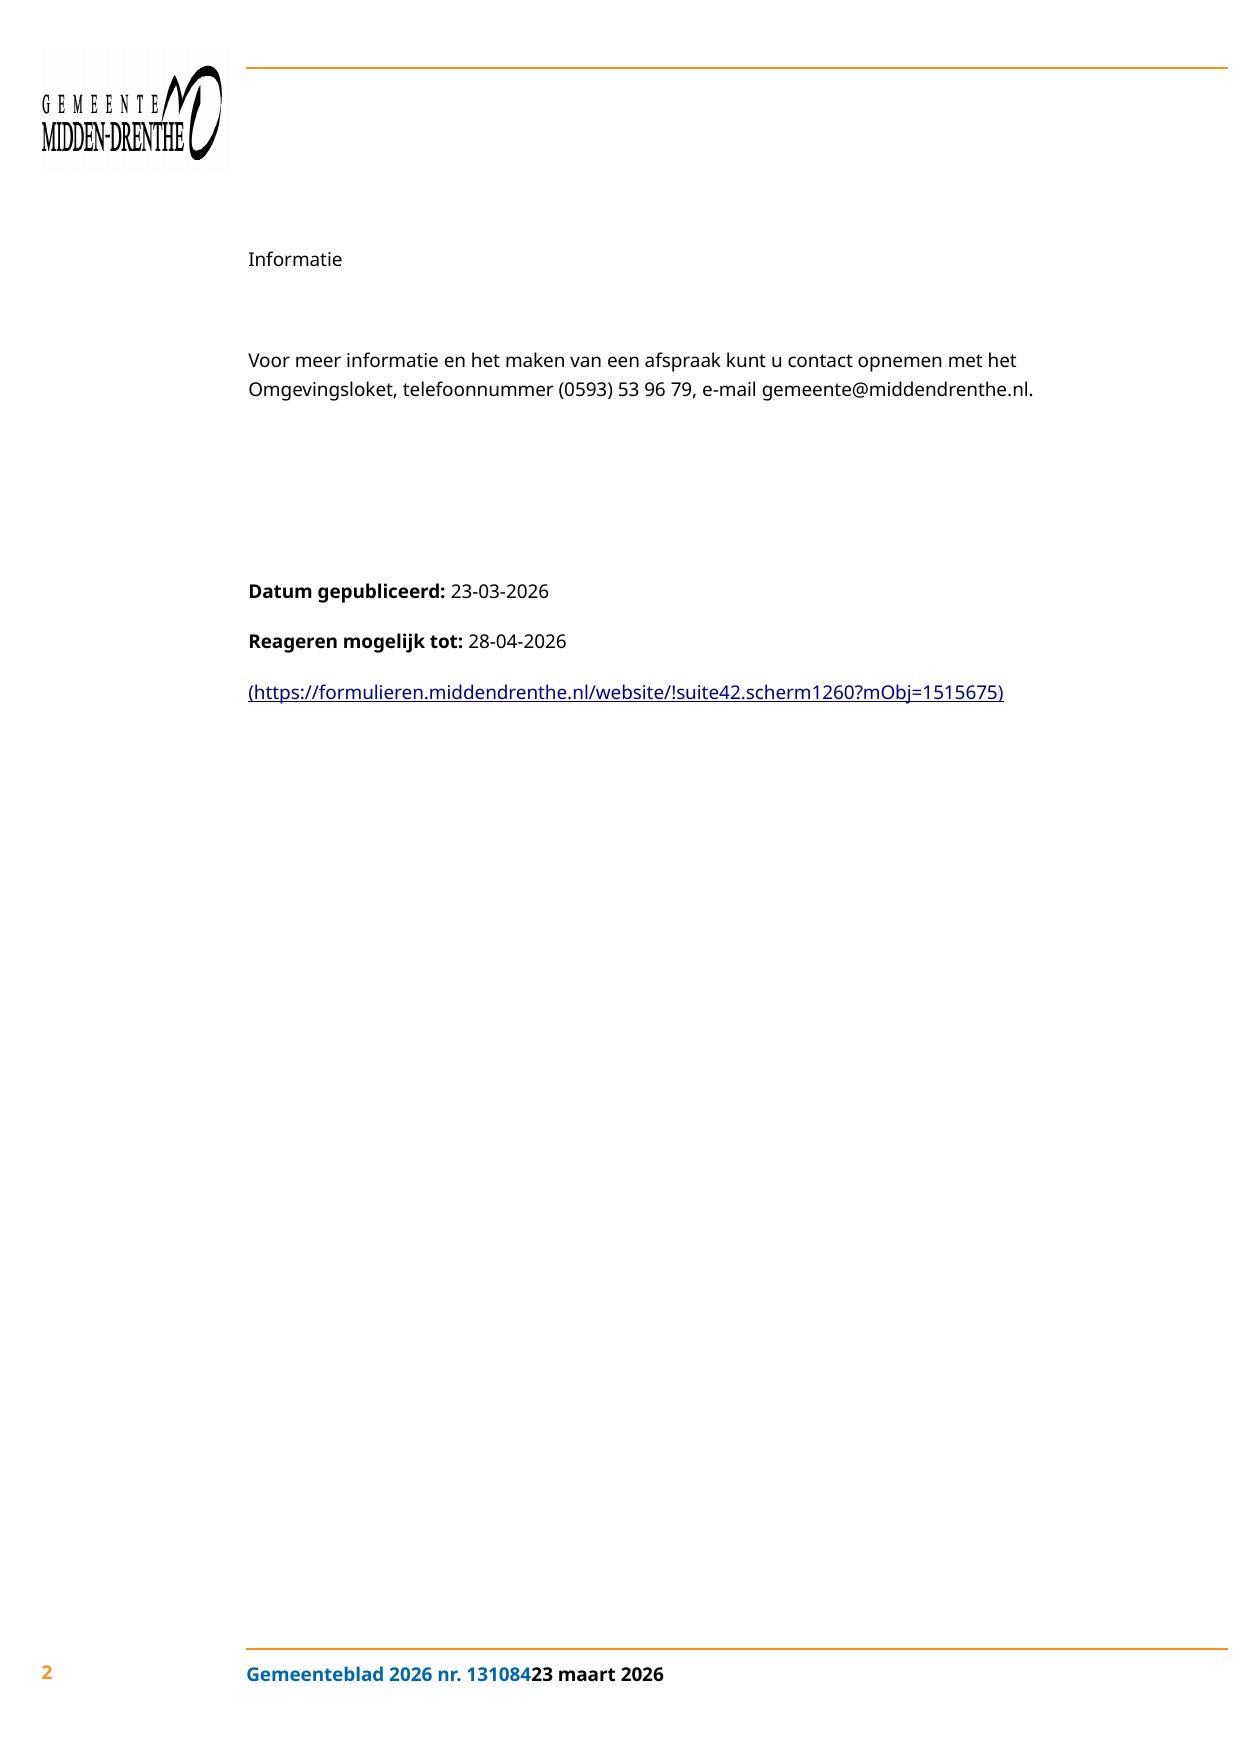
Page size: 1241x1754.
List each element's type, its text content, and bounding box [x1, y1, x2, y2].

text Voor meer informatie en het maken van een afspraak kunt u contact opnemen met het Omgevingsloket, telefoonnummer (0593) 53 96 79, e-mail gemeente@middendrenthe.nl. [248, 347, 1152, 402]
text Datum gepubliceerd: 23-03-2026 [248, 578, 1152, 604]
picture [41, 47, 231, 172]
text Informatie [248, 246, 1152, 272]
text Reageren mogelijk tot: 28-04-2026 [248, 628, 1152, 654]
text (https://formulieren.middendrenthe.nl/website/!suite42.scherm1260?mObj=1515675) [248, 679, 1152, 705]
